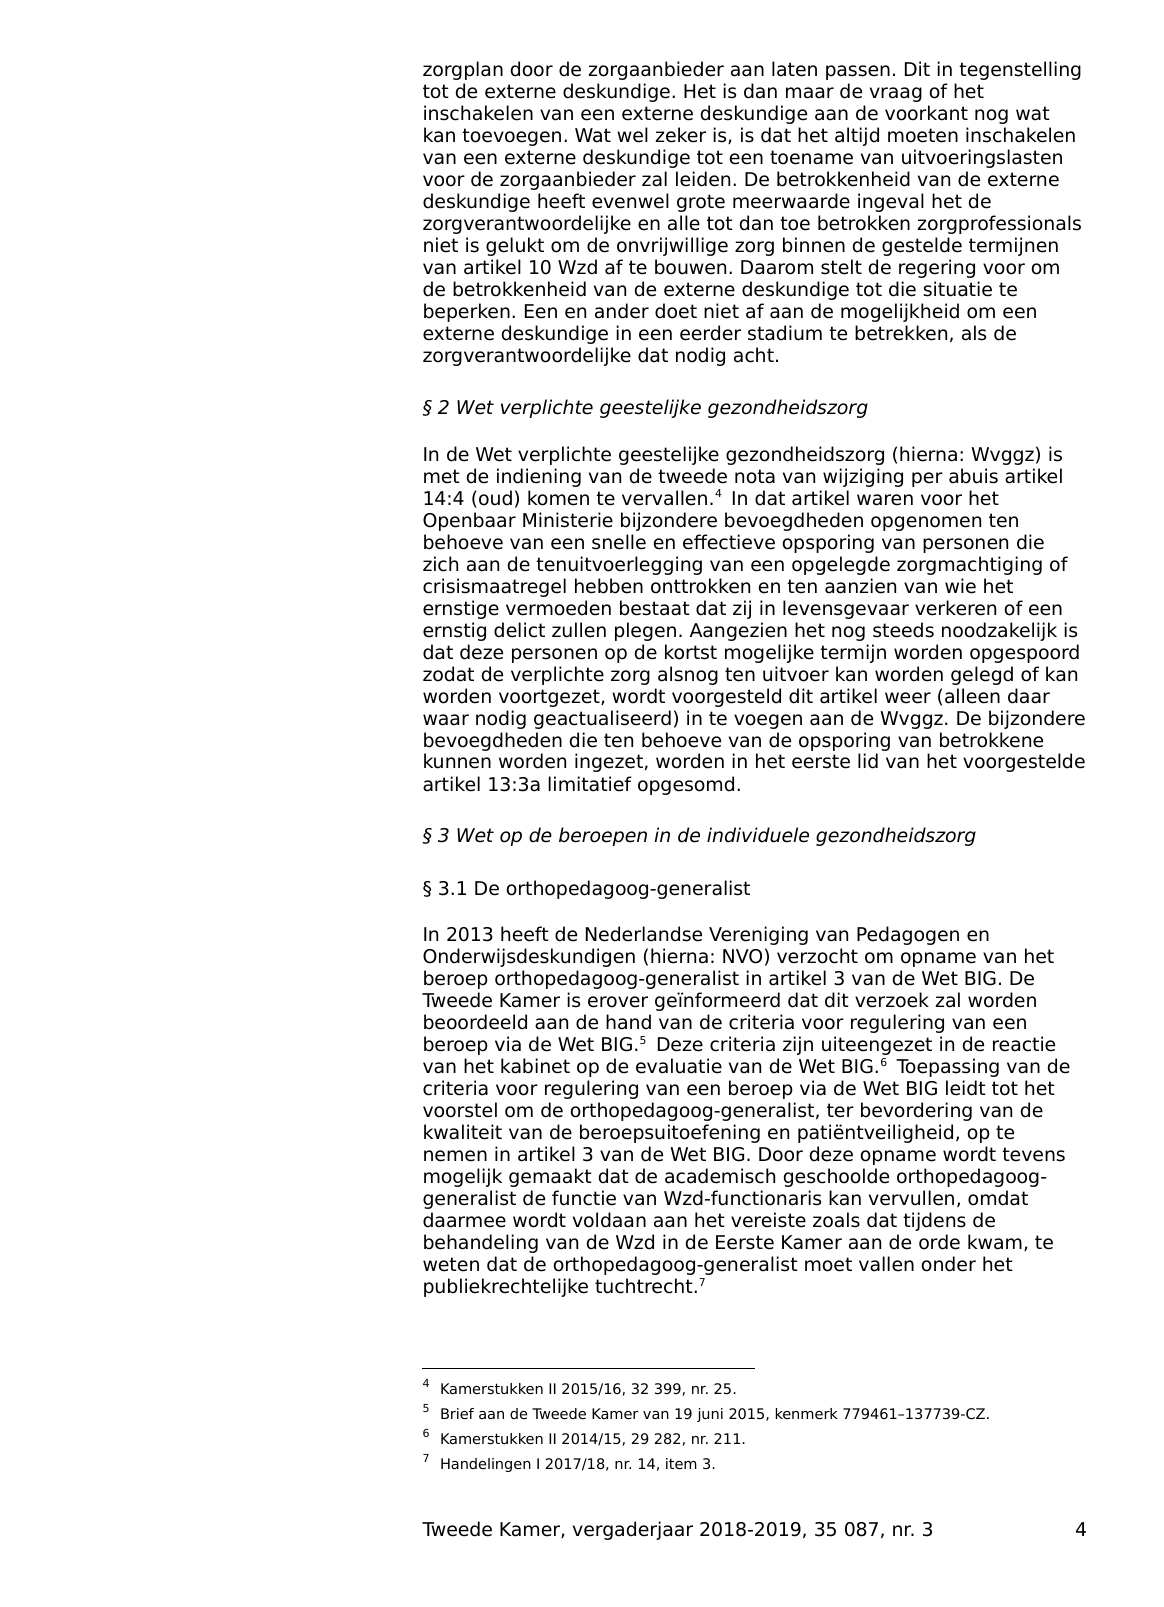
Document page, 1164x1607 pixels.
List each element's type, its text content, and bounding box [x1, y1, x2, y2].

text Handelingen I 2017/18, nr. 14, item 3. [422, 1452, 1087, 1474]
text In 2013 heeft de Nederlandse Vereniging van Pedagogen en Onderwijsdeskundigen (hierna: NVO) verzocht om opname van het beroep orthopedagoog-generalist in artikel 3 van de Wet BIG. De Tweede Kamer is erover geïnformeerd dat dit verzoek zal worden beoordeeld aan de hand van de criteria voor regulering van een beroep via de Wet BIG. Deze criteria zijn uiteengezet in de reactie van het kabinet op de evaluatie van de Wet BIG. Toepassing van de criteria voor regulering van een beroep via de Wet BIG leidt tot het voorstel om de orthopedagoog-generalist, ter bevordering van de kwaliteit van de beroepsuitoefening en patiëntveiligheid, op te nemen in artikel 3 van de Wet BIG. Door deze opname wordt tevens mogelijk gemaakt dat de academisch geschoolde orthopedagoog-generalist de functie van Wzd-functionaris kan vervullen, omdat daarmee wordt voldaan aan het vereiste zoals dat tijdens de behandeling van de Wzd in de Eerste Kamer aan de orde kwam, te weten dat de orthopedagoog-generalist moet vallen onder het publiekrechtelijke tuchtrecht. [422, 924, 1087, 1298]
subtitle § 3 Wet op de beroepen in de individuele gezondheidszorg [422, 825, 1087, 847]
text In de Wet verplichte geestelijke gezondheidszorg (hierna: Wvggz) is met de indiening van de tweede nota van wijziging per abuis artikel 14:4 (oud) komen te vervallen. In dat artikel waren voor het Openbaar Ministerie bijzondere bevoegdheden opgenomen ten behoeve van een snelle en effectieve opsporing van personen die zich aan de tenuitvoerlegging van een opgelegde zorgmachtiging of crisismaatregel hebben onttrokken en ten aanzien van wie het ernstige vermoeden bestaat dat zij in levensgevaar verkeren of een ernstig delict zullen plegen. Aangezien het nog steeds noodzakelijk is dat deze personen op de kortst mogelijke termijn worden opgespoord zodat de verplichte zorg alsnog ten uitvoer kan worden gelegd of kan worden voortgezet, wordt voorgesteld dit artikel weer (alleen daar waar nodig geactualiseerd) in te voegen aan de Wvggz. De bijzondere bevoegdheden die ten behoeve van de opsporing van betrokkene kunnen worden ingezet, worden in het eerste lid van het voorgestelde artikel 13:3a limitatief opgesomd. [422, 444, 1087, 795]
text zorgplan door de zorgaanbieder aan laten passen. Dit in tegenstelling tot de externe deskundige. Het is dan maar de vraag of het inschakelen van een externe deskundige aan de voorkant nog wat kan toevoegen. Wat wel zeker is, is dat het altijd moeten inschakelen van een externe deskundige tot een toename van uitvoeringslasten voor de zorgaanbieder zal leiden. De betrokkenheid van de externe deskundige heeft evenwel grote meerwaarde ingeval het de zorgverantwoordelijke en alle tot dan toe betrokken zorgprofessionals niet is gelukt om de onvrijwillige zorg binnen de gestelde termijnen van artikel 10 Wzd af te bouwen. Daarom stelt de regering voor om de betrokkenheid van de externe deskundige tot die situatie te beperken. Een en ander doet niet af aan de mogelijkheid om een externe deskundige in een eerder stadium te betrekken, als de zorgverantwoordelijke dat nodig acht. [422, 59, 1087, 367]
subtitle § 2 Wet verplichte geestelijke gezondheidszorg [422, 397, 1087, 419]
subtitle § 3.1 De orthopedagoog-generalist [422, 877, 1087, 899]
text Brief aan de Tweede Kamer van 19 juni 2015, kenmerk 779461–137739-CZ. [422, 1402, 1087, 1424]
text Kamerstukken II 2015/16, 32 399, nr. 25. [422, 1377, 1087, 1399]
text Kamerstukken II 2014/15, 29 282, nr. 211. [422, 1427, 1087, 1449]
